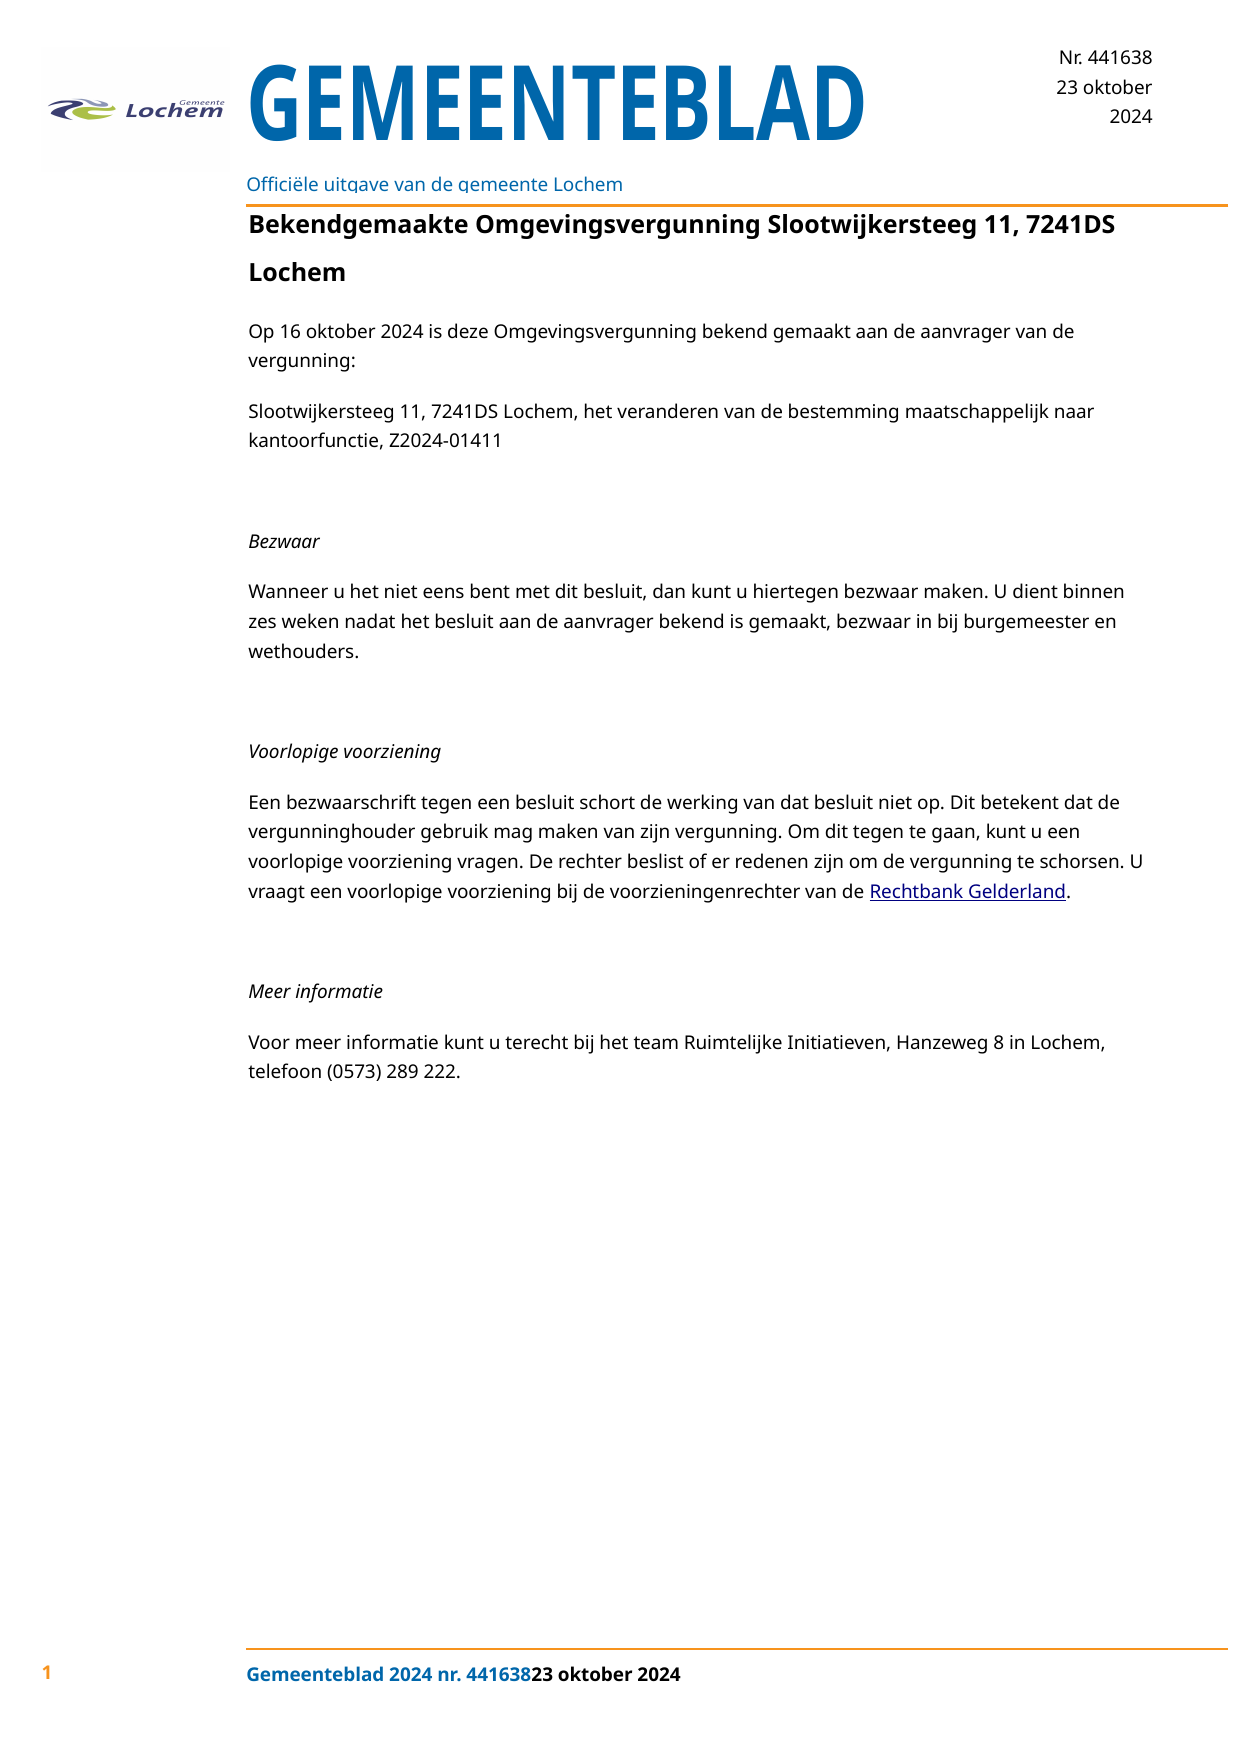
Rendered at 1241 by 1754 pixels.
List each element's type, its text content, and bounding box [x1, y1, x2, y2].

text Wanneer u het niet eens bent met dit besluit, dan kunt u hiertegen bezwaar maken. U dient binnen zes weken nadat het besluit aan de aanvrager bekend is gemaakt, bezwaar in bij burgemeester en wethouders. [248, 579, 1152, 664]
text Voorlopige voorziening [248, 739, 1152, 764]
text Bekendgemaakte Omgevingsvergunning Slootwijkersteeg 11, 7241DS Lochem [248, 207, 1152, 288]
text Bezwaar [248, 528, 1152, 554]
text Meer informatie [248, 979, 1152, 1004]
text Voor meer informatie kunt u terecht bij het team Ruimtelijke Initiatieven, Hanzeweg 8 in Lochem, telefoon (0573) 289 222. [248, 1029, 1152, 1084]
text Op 16 oktober 2024 is deze Omgevingsvergunning bekend gemaakt aan de aanvrager van de vergunning: [248, 318, 1152, 373]
picture [41, 47, 231, 172]
text Slootwijkersteeg 11, 7241DS Lochem, het veranderen van de bestemming maatschappelijk naar kantoorfunctie, Z2024-01411 [248, 398, 1152, 453]
text Een bezwaarschrift tegen een besluit schort de werking van dat besluit niet op. Dit betekent dat de vergunninghouder gebruik mag maken van zijn vergunning. Om dit tegen te gaan, kunt u een voorlopige voorziening vragen. De rechter beslist of er redenen zijn om de vergunning te schorsen. U vraagt een voorlopige voorziening bij de voorzieningenrechter van de Rechtbank Gelderland. [248, 789, 1152, 904]
